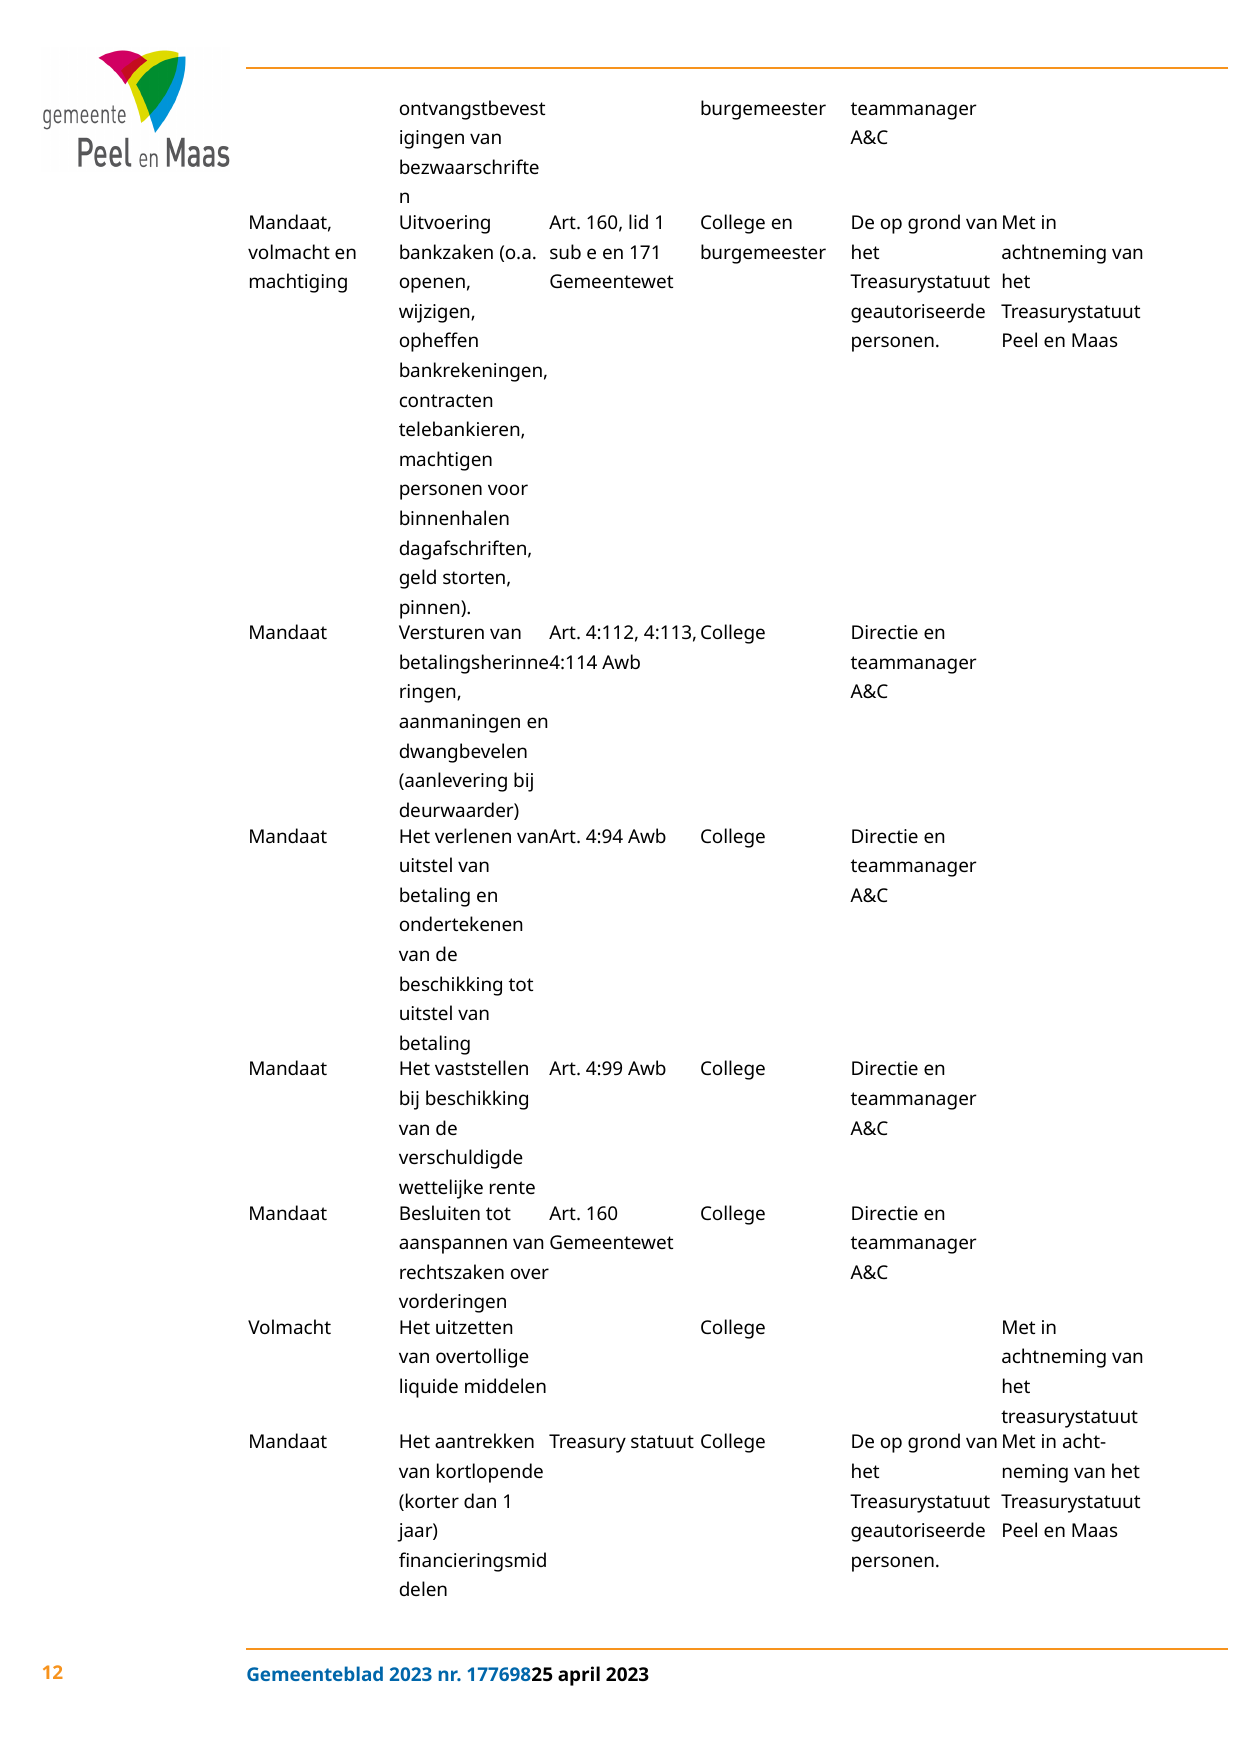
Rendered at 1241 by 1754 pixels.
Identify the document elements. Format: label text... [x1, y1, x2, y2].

table_cell De op grond van het Treasurystatuut geautoriseerde personen. [850, 209, 1001, 619]
table_cell Met in achtneming van het treasurystatuut [1001, 1314, 1152, 1429]
table_cell Mandaat, volmacht en machtiging [248, 209, 398, 619]
table_cell Mandaat [248, 1200, 398, 1314]
table_cell College en burgemeester [700, 209, 850, 619]
table_cell Versturen van betalingsherinneringen, aanmaningen en dwangbevelen (aanlevering bij deurwaarder) [399, 620, 549, 823]
table_cell Art. 4:99 Awb [549, 1056, 700, 1200]
table_cell Mandaat [248, 620, 398, 823]
table_cell Art. 4:112, 4:113, 4:114 Awb [549, 620, 700, 823]
table_cell Met in acht-neming van het Treasurystatuut Peel en Maas [1001, 1429, 1152, 1602]
table_cell Besluiten tot aanspannen van rechtszaken over vorderingen [399, 1200, 549, 1314]
table_cell Mandaat [248, 1429, 398, 1602]
table_cell Uitvoering bankzaken (o.a. openen, wijzigen, opheffen bankrekeningen, contracten telebankieren, machtigen personen voor binnenhalen dagafschriften, geld storten, pinnen). [399, 209, 549, 619]
table_cell College [700, 1429, 850, 1602]
table_cell ontvangstbevestigingen van bezwaarschriften [399, 95, 549, 209]
table_cell Art. 4:94 Awb [549, 823, 700, 1056]
table_cell [248, 95, 398, 209]
table_cell [1001, 823, 1152, 1056]
table_cell [1001, 95, 1152, 209]
table_cell [1001, 1056, 1152, 1200]
table_cell College [700, 620, 850, 823]
table_cell Het aantrekken van kortlopende (korter dan 1 jaar) financieringsmiddelen [399, 1429, 549, 1602]
table_cell College [700, 1314, 850, 1429]
table_cell Directie en teammanager A&C [850, 620, 1001, 823]
table_cell Volmacht [248, 1314, 398, 1429]
table_cell College [700, 1200, 850, 1314]
table_cell Het vaststellen bij beschikking van de verschuldigde wettelijke rente [399, 1056, 549, 1200]
table_cell Directie en teammanager A&C [850, 823, 1001, 1056]
table_cell Het verlenen van uitstel van betaling en ondertekenen van de beschikking tot uitstel van betaling [399, 823, 549, 1056]
table_cell [850, 1314, 1001, 1429]
table_cell Het uitzetten van overtollige liquide middelen [399, 1314, 549, 1429]
picture [41, 47, 231, 172]
table_cell Met in achtneming van het Treasurystatuut Peel en Maas [1001, 209, 1152, 619]
table_cell Art. 160, lid 1 sub e en 171 Gemeentewet [549, 209, 700, 619]
table_cell Mandaat [248, 823, 398, 1056]
table_cell [549, 95, 700, 209]
table_cell [1001, 1200, 1152, 1314]
table_cell Treasury statuut [549, 1429, 700, 1602]
table_cell teammanager A&C [850, 95, 1001, 209]
table_cell Directie en teammanager A&C [850, 1200, 1001, 1314]
table_cell De op grond van het Treasurystatuut geautoriseerde personen. [850, 1429, 1001, 1602]
table_cell College [700, 1056, 850, 1200]
table_cell [549, 1314, 700, 1429]
table_cell Mandaat [248, 1056, 398, 1200]
table_cell Directie en teammanager A&C [850, 1056, 1001, 1200]
table_cell [1001, 620, 1152, 823]
table_cell burgemeester [700, 95, 850, 209]
table_cell Art. 160 Gemeentewet [549, 1200, 700, 1314]
table_cell College [700, 823, 850, 1056]
